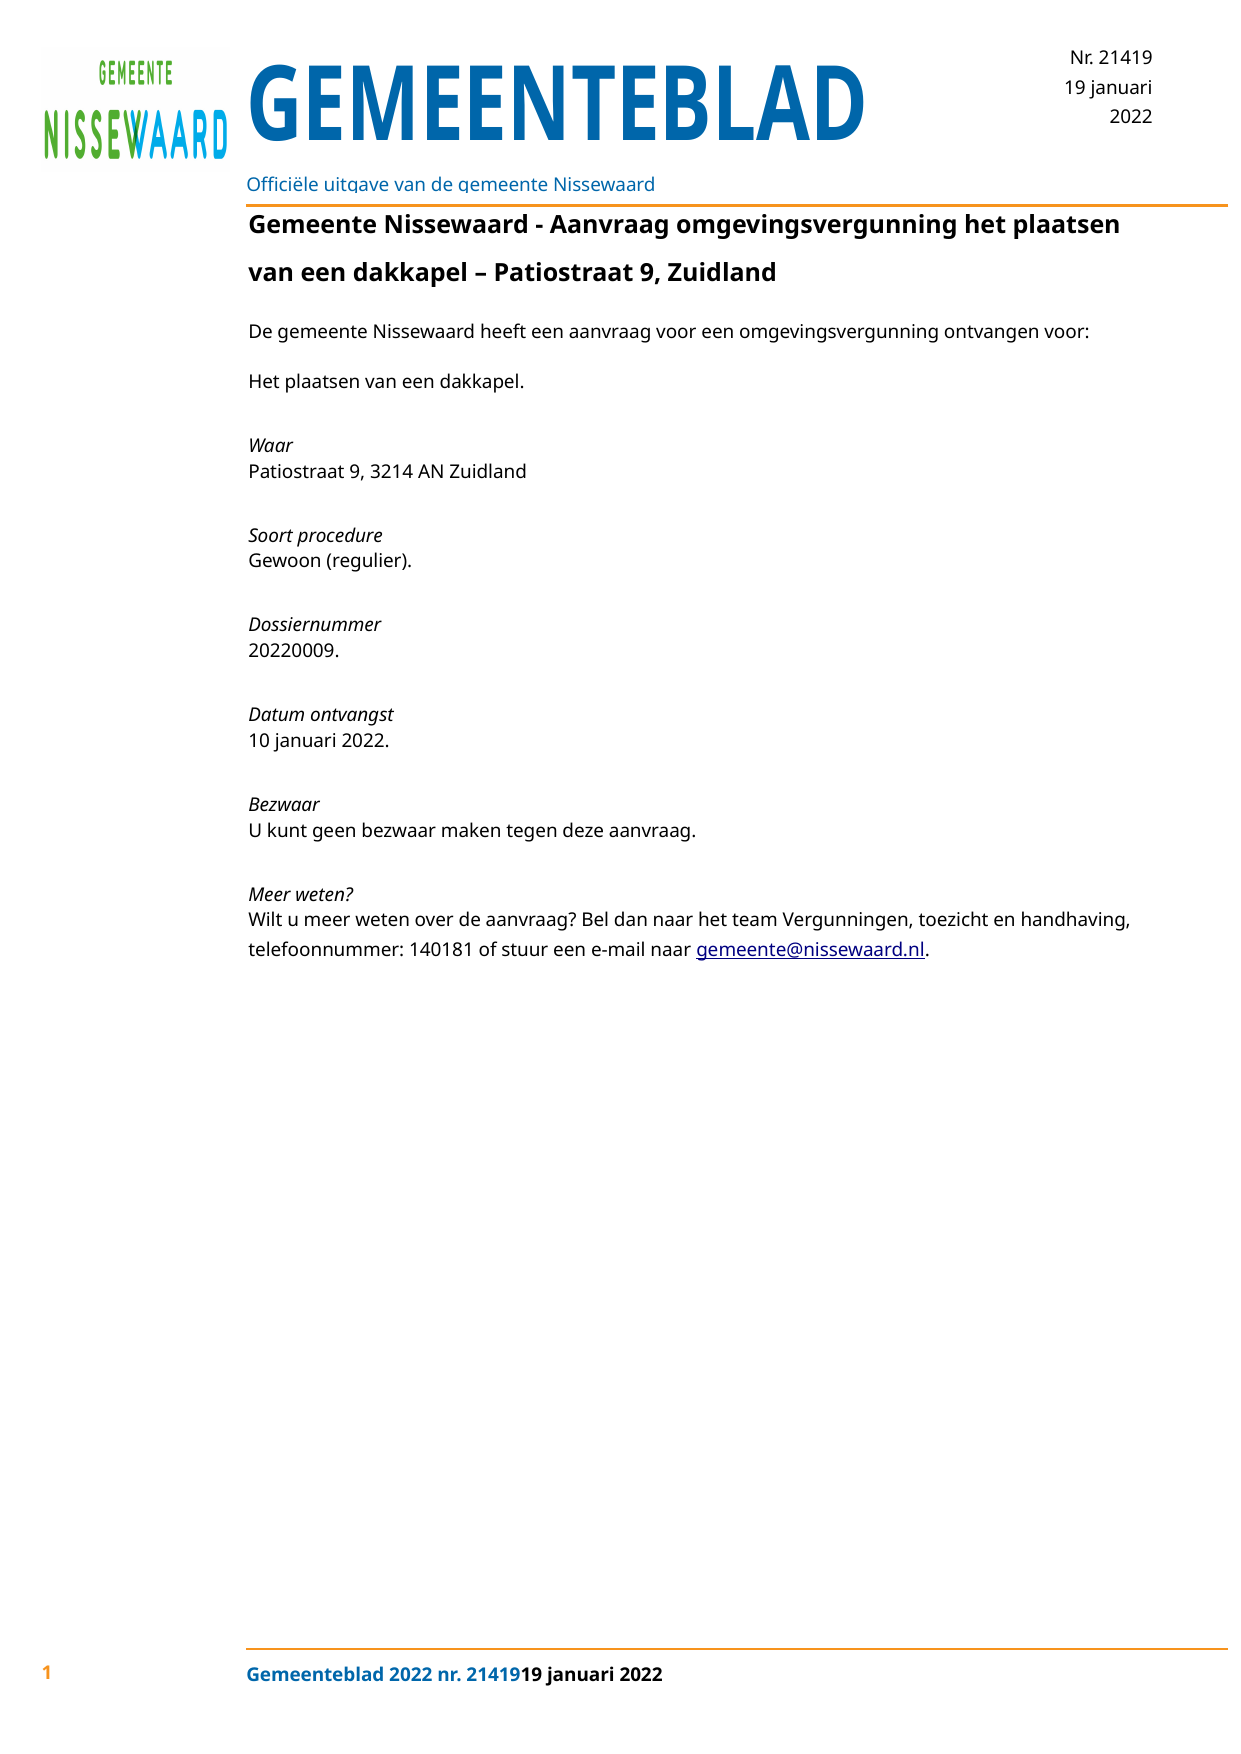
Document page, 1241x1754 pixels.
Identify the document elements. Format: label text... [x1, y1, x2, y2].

text Patiostraat 9, 3214 AN Zuidland [248, 458, 1152, 484]
text Soort procedure [248, 522, 1152, 548]
text Dossiernummer [248, 612, 1152, 637]
text Wilt u meer weten over de aanvraag? Bel dan naar het team Vergunningen, toezicht en handhaving, telefoonnummer: 140181 of stuur een e-mail naar gemeente@nissewaard.nl. [248, 906, 1152, 962]
text 10 januari 2022. [248, 727, 1152, 753]
text Bezwaar [248, 791, 1152, 817]
text Datum ontvangst [248, 701, 1152, 727]
text Gewoon (regulier). [248, 548, 1152, 573]
text Meer weten? [248, 881, 1152, 906]
text 20220009. [248, 637, 1152, 663]
picture [41, 47, 231, 172]
text Waar [248, 432, 1152, 458]
text Gemeente Nissewaard - Aanvraag omgevingsvergunning het plaatsen van een dakkapel – Patiostraat 9, Zuidland [248, 207, 1152, 288]
text De gemeente Nissewaard heeft een aanvraag voor een omgevingsvergunning ontvangen voor: [248, 318, 1152, 344]
text U kunt geen bezwaar maken tegen deze aanvraag. [248, 817, 1152, 842]
text Het plaatsen van een dakkapel. [248, 368, 1152, 394]
